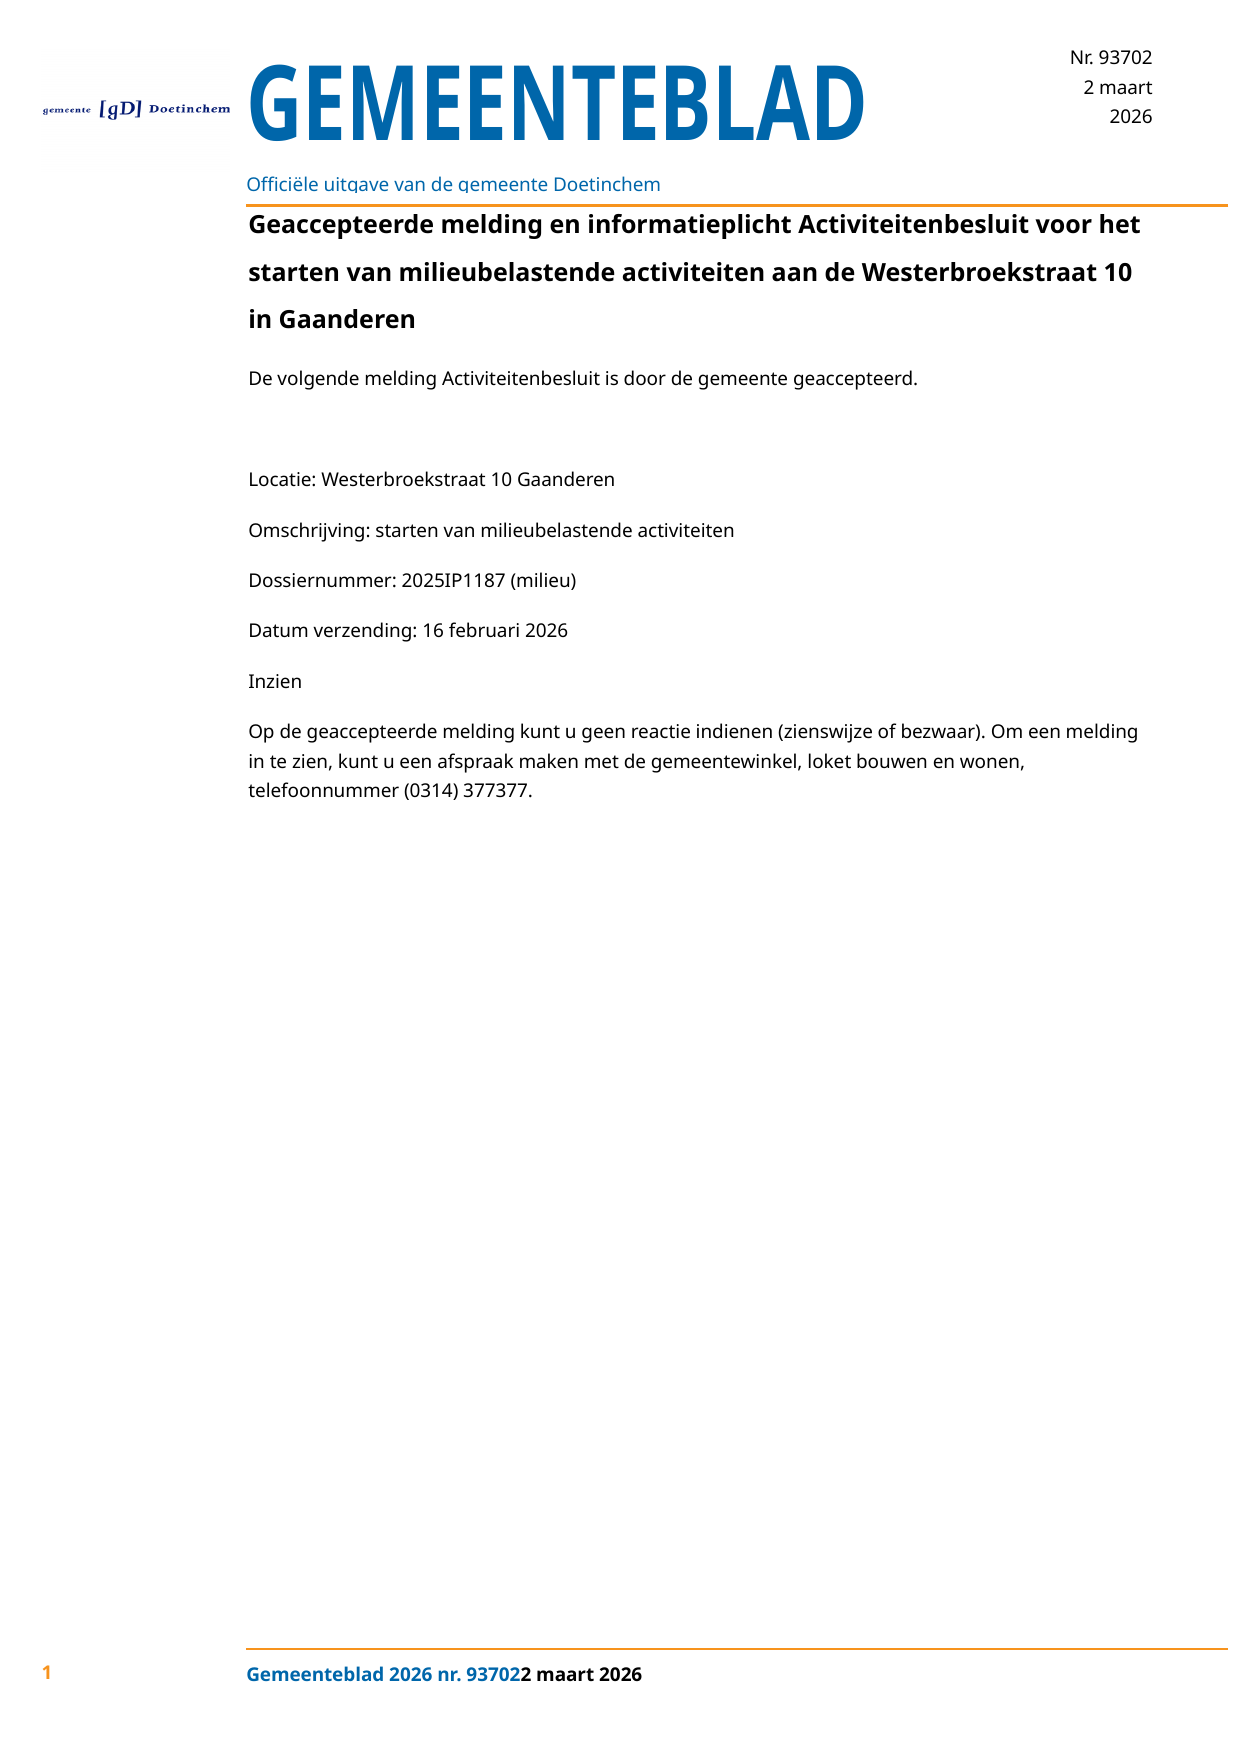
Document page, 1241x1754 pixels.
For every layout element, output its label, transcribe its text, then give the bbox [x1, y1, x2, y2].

text Locatie: Westerbroekstraat 10 Gaanderen [248, 466, 1152, 492]
text Omschrijving: starten van milieubelastende activiteiten [248, 517, 1152, 542]
text Datum verzending: 16 februari 2026 [248, 618, 1152, 643]
text De volgende melding Activiteitenbesluit is door de gemeente geaccepteerd. [248, 366, 1152, 391]
text Inzien [248, 668, 1152, 694]
text Dossiernummer: 2025IP1187 (milieu) [248, 567, 1152, 593]
text Geaccepteerde melding en informatieplicht Activiteitenbesluit voor het starten van milieubelastende activiteiten aan de Westerbroekstraat 10 in Gaanderen [248, 207, 1152, 336]
picture [41, 47, 231, 172]
text Op de geaccepteerde melding kunt u geen reactie indienen (zienswijze of bezwaar). Om een melding in te zien, kunt u een afspraak maken met de gemeentewinkel, loket bouwen en wonen, telefoonnummer (0314) 377377. [248, 718, 1152, 803]
